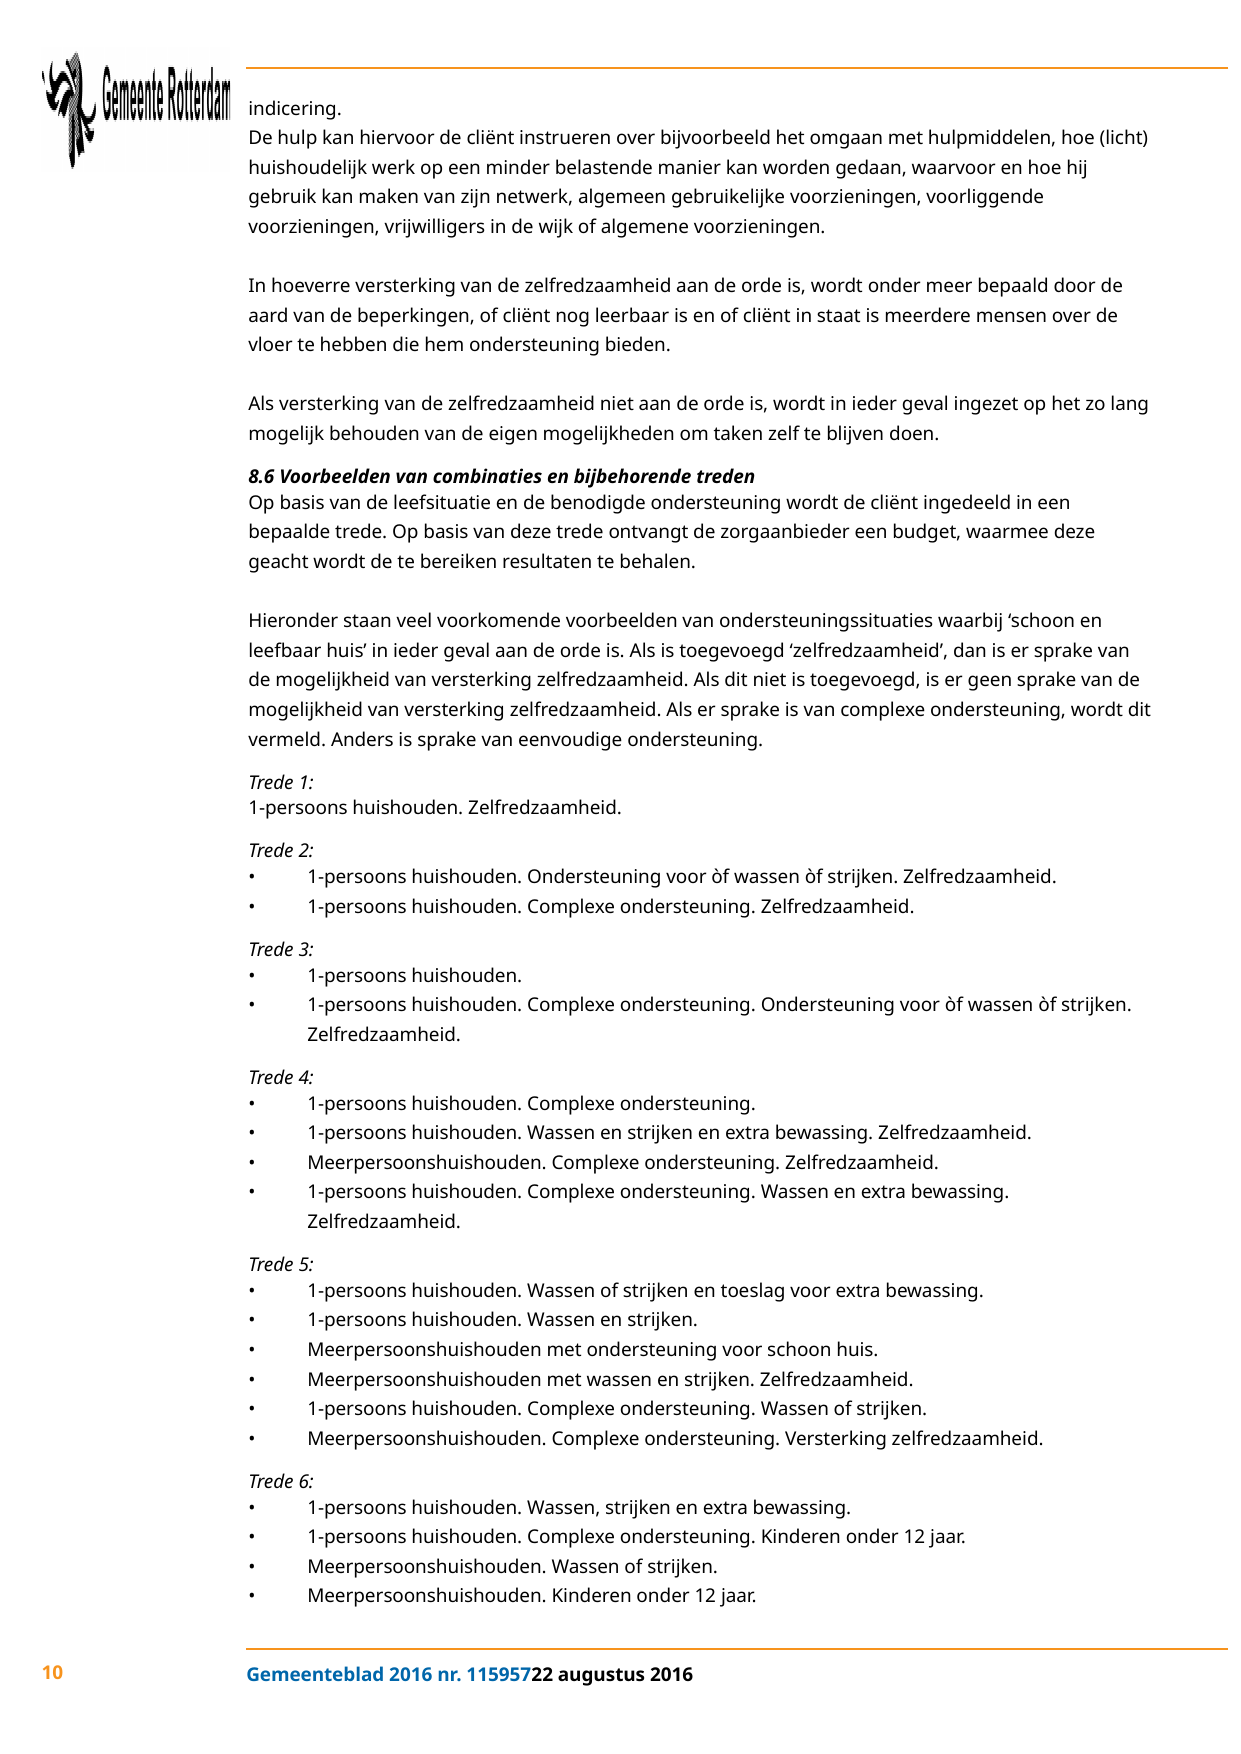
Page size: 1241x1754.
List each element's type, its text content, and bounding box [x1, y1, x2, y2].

list Meerpersoonshuishouden. Complexe ondersteuning. Versterking zelfredzaamheid. [248, 1425, 1152, 1451]
list 1-persoons huishouden. Complexe ondersteuning. [248, 1090, 1152, 1116]
list 1-persoons huishouden. Complexe ondersteuning. Kinderen onder 12 jaar. [248, 1523, 1152, 1549]
list 1-persoons huishouden. Complexe ondersteuning. Wassen en extra bewassing. Zelfredzaamheid. [248, 1179, 1152, 1234]
text Op basis van de leefsituatie en de benodigde ondersteuning wordt de cliënt ingedeeld in een bepaalde trede. Op basis van deze trede ontvangt de zorgaanbieder een budget, waarmee deze geacht wordt de te bereiken resultaten te behalen. [248, 489, 1152, 574]
picture [41, 47, 231, 172]
list 1-persoons huishouden. Wassen of strijken en toeslag voor extra bewassing. [248, 1277, 1152, 1303]
text 8.6 Voorbeelden van combinaties en bijbehorende treden [248, 463, 1152, 489]
text 1-persoons huishouden. Zelfredzaamheid. [248, 794, 1152, 820]
list 1-persoons huishouden. Wassen en strijken en extra bewassing. Zelfredzaamheid. [248, 1119, 1152, 1145]
text Trede 1: [248, 769, 1152, 794]
list Meerpersoonshuishouden met wassen en strijken. Zelfredzaamheid. [248, 1366, 1152, 1392]
list 1-persoons huishouden. Complexe ondersteuning. Ondersteuning voor òf wassen òf strijken. Zelfredzaamheid. [248, 991, 1152, 1047]
text In hoeverre versterking van de zelfredzaamheid aan de orde is, wordt onder meer bepaald door de aard van de beperkingen, of cliënt nog leerbaar is en of cliënt in staat is meerdere mensen over de vloer te hebben die hem ondersteuning bieden. [248, 272, 1152, 357]
list 1-persoons huishouden. Complexe ondersteuning. Wassen of strijken. [248, 1395, 1152, 1421]
text Trede 2: [248, 838, 1152, 863]
text Als versterking van de zelfredzaamheid niet aan de orde is, wordt in ieder geval ingezet op het zo lang mogelijk behouden van de eigen mogelijkheden om taken zelf te blijven doen. [248, 391, 1152, 446]
list 1-persoons huishouden. [248, 962, 1152, 988]
list Meerpersoonshuishouden. Kinderen onder 12 jaar. [248, 1583, 1152, 1608]
text Trede 3: [248, 936, 1152, 962]
list 1-persoons huishouden. Wassen en strijken. [248, 1307, 1152, 1332]
text indicering. [248, 95, 1152, 121]
list Meerpersoonshuishouden. Wassen of strijken. [248, 1553, 1152, 1579]
list 1-persoons huishouden. Ondersteuning voor òf wassen òf strijken. Zelfredzaamheid. [248, 863, 1152, 889]
text Trede 6: [248, 1468, 1152, 1494]
text De hulp kan hiervoor de cliënt instrueren over bijvoorbeeld het omgaan met hulpmiddelen, hoe (licht) huishoudelijk werk op een minder belastende manier kan worden gedaan, waarvoor en hoe hij gebruik kan maken van zijn netwerk, algemeen gebruikelijke voorzieningen, voorliggende voorzieningen, vrijwilligers in de wijk of algemene voorzieningen. [248, 124, 1152, 239]
list 1-persoons huishouden. Wassen, strijken en extra bewassing. [248, 1494, 1152, 1519]
text Hieronder staan veel voorkomende voorbeelden van ondersteuningssituaties waarbij ‘schoon en leefbaar huis’ in ieder geval aan de orde is. Als is toegevoegd ‘zelfredzaamheid’, dan is er sprake van de mogelijkheid van versterking zelfredzaamheid. Als dit niet is toegevoegd, is er geen sprake van de mogelijkheid van versterking zelfredzaamheid. Als er sprake is van complexe ondersteuning, wordt dit vermeld. Anders is sprake van eenvoudige ondersteuning. [248, 607, 1152, 751]
text Trede 4: [248, 1064, 1152, 1090]
text Trede 5: [248, 1251, 1152, 1277]
list Meerpersoonshuishouden. Complexe ondersteuning. Zelfredzaamheid. [248, 1149, 1152, 1175]
list Meerpersoonshuishouden met ondersteuning voor schoon huis. [248, 1336, 1152, 1362]
list 1-persoons huishouden. Complexe ondersteuning. Zelfredzaamheid. [248, 893, 1152, 919]
